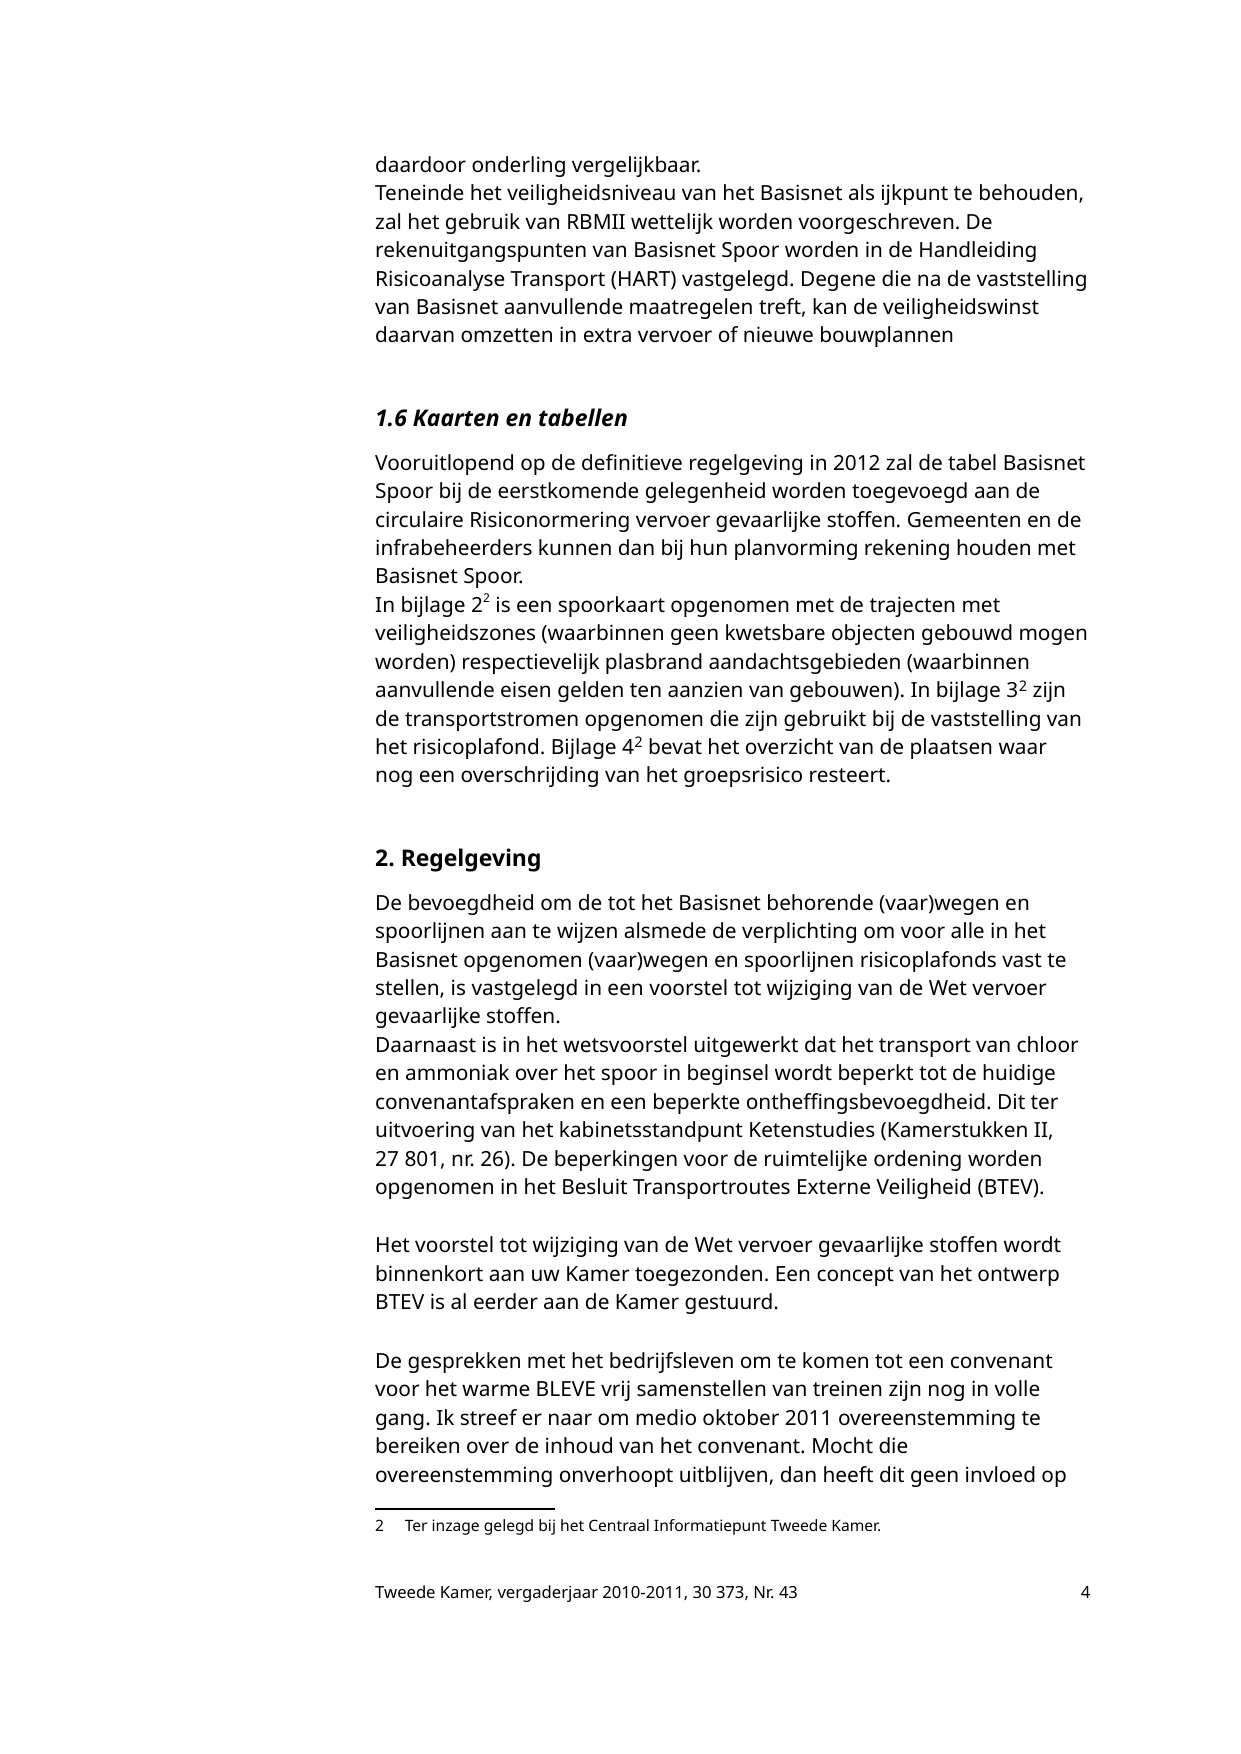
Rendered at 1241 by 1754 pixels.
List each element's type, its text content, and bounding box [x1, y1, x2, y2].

text De gesprekken met het bedrijfsleven om te komen tot een convenant voor het warme BLEVE vrij samenstellen van treinen zijn nog in volle gang. Ik streef er naar om medio oktober 2011 overeenstemming te bereiken over de inhoud van het convenant. Mocht die overeenstemming onverhoopt uitblijven, dan heeft dit geen invloed op [375, 1346, 1090, 1488]
text Ter inzage gelegd bij het Centraal Informatiepunt Tweede Kamer. [375, 1508, 1090, 1536]
text Het voorstel tot wijziging van de Wet vervoer gevaarlijke stoffen wordt binnenkort aan uw Kamer toegezonden. Een concept van het ontwerp BTEV is al eerder aan de Kamer gestuurd. [375, 1231, 1090, 1316]
text Daarnaast is in het wetsvoorstel uitgewerkt dat het transport van chloor en ammoniak over het spoor in beginsel wordt beperkt tot de huidige convenantafspraken en een beperkte ontheffingsbevoegdheid. Dit ter uitvoering van het kabinetsstandpunt Ketenstudies (Kamerstukken II, 27 801, nr. 26). De beperkingen voor de ruimtelijke ordening worden opgenomen in het Besluit Transportroutes Externe Veiligheid (BTEV). [375, 1030, 1090, 1201]
subtitle 2. Regelgeving [375, 842, 1090, 873]
text De bevoegdheid om de tot het Basisnet behorende (vaar)wegen en spoorlijnen aan te wijzen alsmede de verplichting om voor alle in het Basisnet opgenomen (vaar)wegen en spoorlijnen risicoplafonds vast te stellen, is vastgelegd in een voorstel tot wijziging van de Wet vervoer gevaarlijke stoffen. [375, 888, 1090, 1030]
text In bijlage 2 is een spoorkaart opgenomen met de trajecten met veiligheidszones (waarbinnen geen kwetsbare objecten gebouwd mogen worden) respectievelijk plasbrand aandachtsgebieden (waarbinnen aanvullende eisen gelden ten aanzien van gebouwen). In bijlage 32 zijn de transportstromen opgenomen die zijn gebruikt bij de vaststelling van het risicoplafond. Bijlage 42 bevat het overzicht van de plaatsen waar nog een overschrijding van het groepsrisico resteert. [375, 590, 1090, 789]
text daardoor onderling vergelijkbaar. [375, 150, 1090, 178]
text Vooruitlopend op de definitieve regelgeving in 2012 zal de tabel Basisnet Spoor bij de eerstkomende gelegenheid worden toegevoegd aan de circulaire Risiconormering vervoer gevaarlijke stoffen. Gemeenten en de infrabeheerders kunnen dan bij hun planvorming rekening houden met Basisnet Spoor. [375, 448, 1090, 590]
subtitle 1.6 Kaarten en tabellen [375, 402, 1090, 433]
text Teneinde het veiligheidsniveau van het Basisnet als ijkpunt te behouden, zal het gebruik van RBMII wettelijk worden voorgeschreven. De rekenuitgangspunten van Basisnet Spoor worden in de Handleiding Risicoanalyse Transport (HART) vastgelegd. Degene die na de vaststelling van Basisnet aanvullende maatregelen treft, kan de veiligheidswinst daarvan omzetten in extra vervoer of nieuwe bouwplannen [375, 178, 1090, 349]
